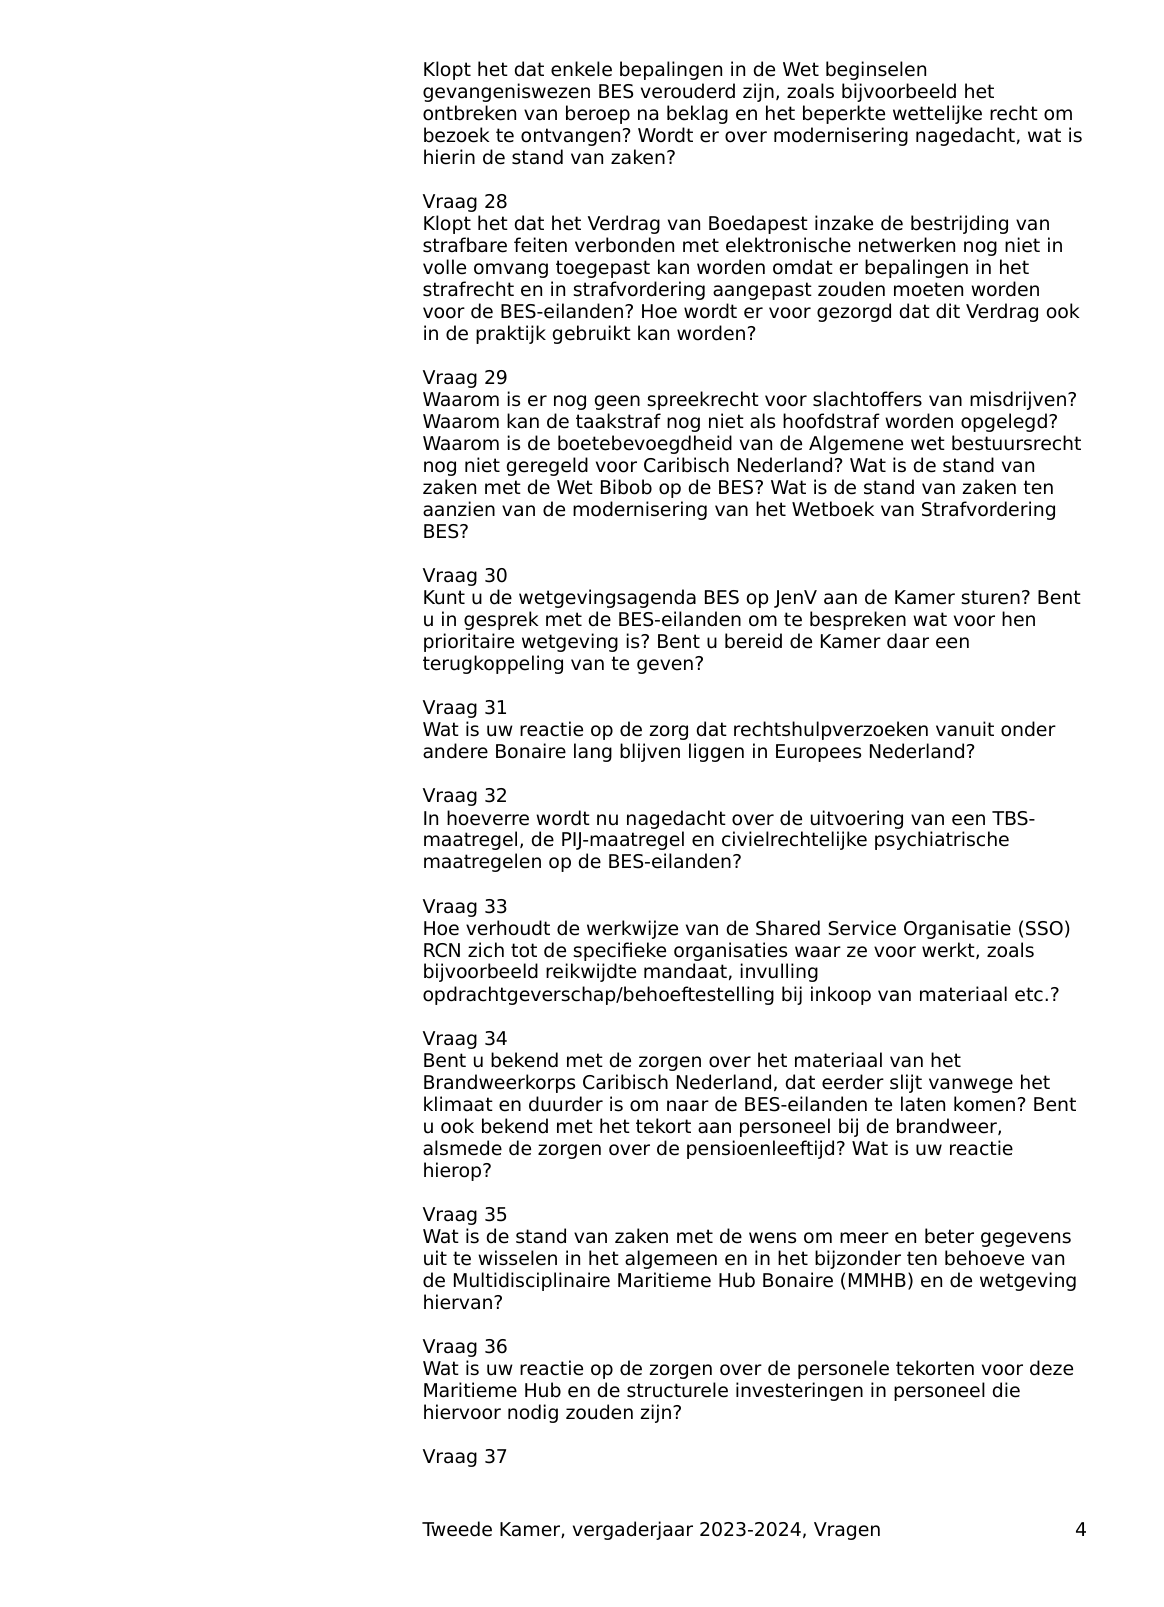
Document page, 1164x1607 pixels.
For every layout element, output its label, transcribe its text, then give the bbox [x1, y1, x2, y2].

text Vraag 37 [422, 1446, 1087, 1468]
text Vraag 36 [422, 1336, 1087, 1358]
text Vraag 34 [422, 1028, 1087, 1049]
text Waarom is er nog geen spreekrecht voor slachtoffers van misdrijven? Waarom kan de taakstraf nog niet als hoofdstraf worden opgelegd? Waarom is de boetebevoegdheid van de Algemene wet bestuursrecht nog niet geregeld voor Caribisch Nederland? Wat is de stand van zaken met de Wet Bibob op de BES? Wat is de stand van zaken ten aanzien van de modernisering van het Wetboek van Strafvordering BES? [422, 389, 1087, 543]
text Kunt u de wetgevingsagenda BES op JenV aan de Kamer sturen? Bent u in gesprek met de BES-eilanden om te bespreken wat voor hen prioritaire wetgeving is? Bent u bereid de Kamer daar een terugkoppeling van te geven? [422, 587, 1087, 675]
text Wat is uw reactie op de zorgen over de personele tekorten voor deze Maritieme Hub en de structurele investeringen in personeel die hiervoor nodig zouden zijn? [422, 1358, 1087, 1424]
text Bent u bekend met de zorgen over het materiaal van het Brandweerkorps Caribisch Nederland, dat eerder slijt vanwege het klimaat en duurder is om naar de BES-eilanden te laten komen? Bent u ook bekend met het tekort aan personeel bij de brandweer, alsmede de zorgen over de pensioenleeftijd? Wat is uw reactie hierop? [422, 1049, 1087, 1181]
text Vraag 30 [422, 565, 1087, 587]
text Hoe verhoudt de werkwijze van de Shared Service Organisatie (SSO) RCN zich tot de specifieke organisaties waar ze voor werkt, zoals bijvoorbeeld reikwijdte mandaat, invulling opdrachtgeverschap/behoeftestelling bij inkoop van materiaal etc.? [422, 917, 1087, 1005]
text Vraag 35 [422, 1204, 1087, 1226]
text Vraag 32 [422, 785, 1087, 807]
text Klopt het dat enkele bepalingen in de Wet beginselen gevangeniswezen BES verouderd zijn, zoals bijvoorbeeld het ontbreken van beroep na beklag en het beperkte wettelijke recht om bezoek te ontvangen? Wordt er over modernisering nagedacht, wat is hierin de stand van zaken? [422, 59, 1087, 169]
text Vraag 28 [422, 191, 1087, 213]
text Klopt het dat het Verdrag van Boedapest inzake de bestrijding van strafbare feiten verbonden met elektronische netwerken nog niet in volle omvang toegepast kan worden omdat er bepalingen in het strafrecht en in strafvordering aangepast zouden moeten worden voor de BES-eilanden? Hoe wordt er voor gezorgd dat dit Verdrag ook in de praktijk gebruikt kan worden? [422, 213, 1087, 345]
text Vraag 29 [422, 367, 1087, 389]
text In hoeverre wordt nu nagedacht over de uitvoering van een TBS-maatregel, de PIJ-maatregel en civielrechtelijke psychiatrische maatregelen op de BES-eilanden? [422, 807, 1087, 873]
text Wat is uw reactie op de zorg dat rechtshulpverzoeken vanuit onder andere Bonaire lang blijven liggen in Europees Nederland? [422, 719, 1087, 763]
text Vraag 33 [422, 896, 1087, 917]
text Wat is de stand van zaken met de wens om meer en beter gegevens uit te wisselen in het algemeen en in het bijzonder ten behoeve van de Multidisciplinaire Maritieme Hub Bonaire (MMHB) en de wetgeving hiervan? [422, 1226, 1087, 1313]
text Vraag 31 [422, 697, 1087, 719]
